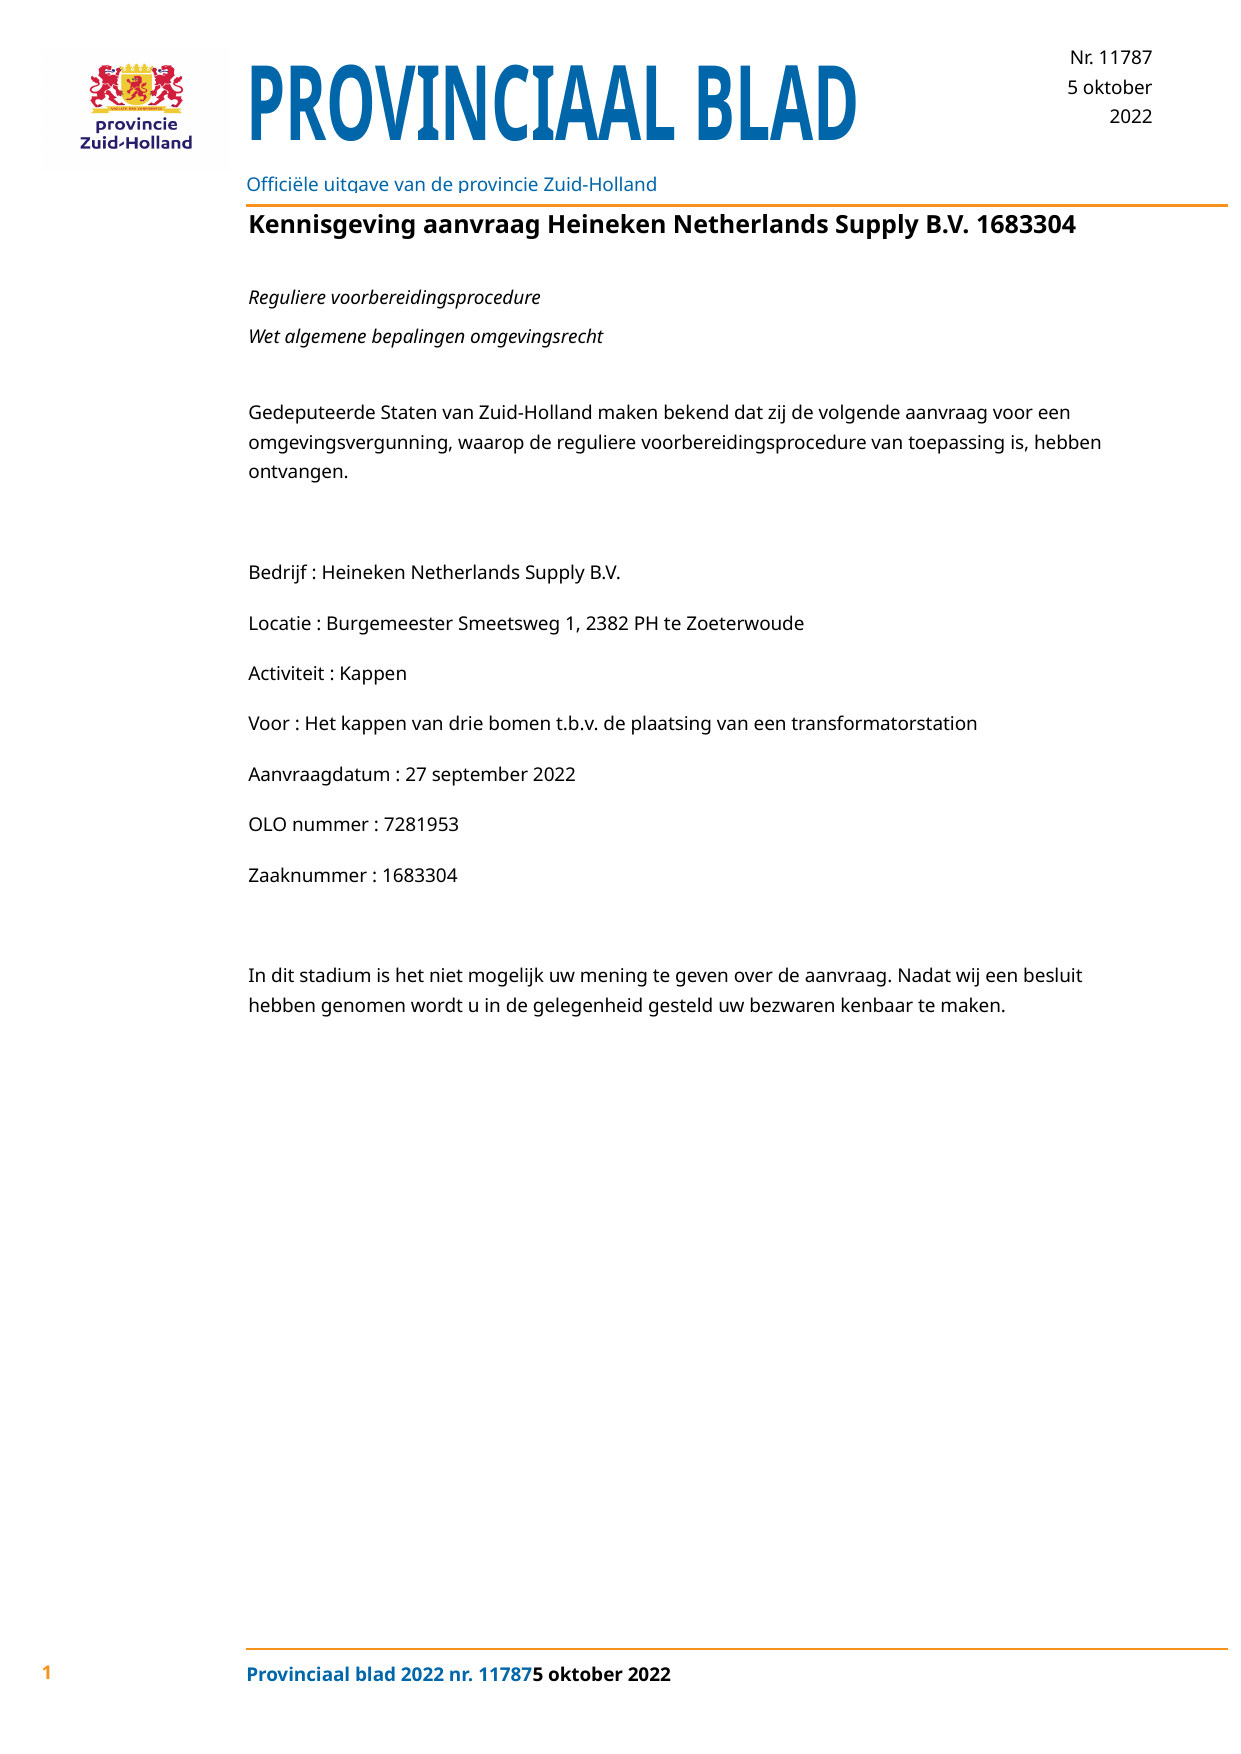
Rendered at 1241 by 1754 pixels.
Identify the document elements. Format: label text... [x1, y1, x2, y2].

picture [41, 47, 231, 172]
text Kennisgeving aanvraag Heineken Netherlands Supply B.V. 1683304 [248, 207, 1152, 241]
text Aanvraagdatum : 27 september 2022 [248, 761, 1152, 787]
text Voor : Het kappen van drie bomen t.b.v. de plaatsing van een transformatorstation [248, 711, 1152, 736]
text In dit stadium is het niet mogelijk uw mening te geven over de aanvraag. Nadat wij een besluit hebben genomen wordt u in de gelegenheid gesteld uw bezwaren kenbaar te maken. [248, 963, 1152, 1018]
text OLO nummer : 7281953 [248, 811, 1152, 837]
text Locatie : Burgemeester Smeetsweg 1, 2382 PH te Zoeterwoude [248, 610, 1152, 635]
text Activiteit : Kappen [248, 660, 1152, 686]
text Zaaknummer : 1683304 [248, 862, 1152, 887]
text Reguliere voorbereidingsprocedure [248, 284, 1152, 309]
text Bedrijf : Heineken Netherlands Supply B.V. [248, 559, 1152, 585]
text Wet algemene bepalingen omgevingsrecht [248, 323, 1152, 349]
text Gedeputeerde Staten van Zuid-Holland maken bekend dat zij de volgende aanvraag voor een omgevingsvergunning, waarop de reguliere voorbereidingsprocedure van toepassing is, hebben ontvangen. [248, 399, 1152, 484]
